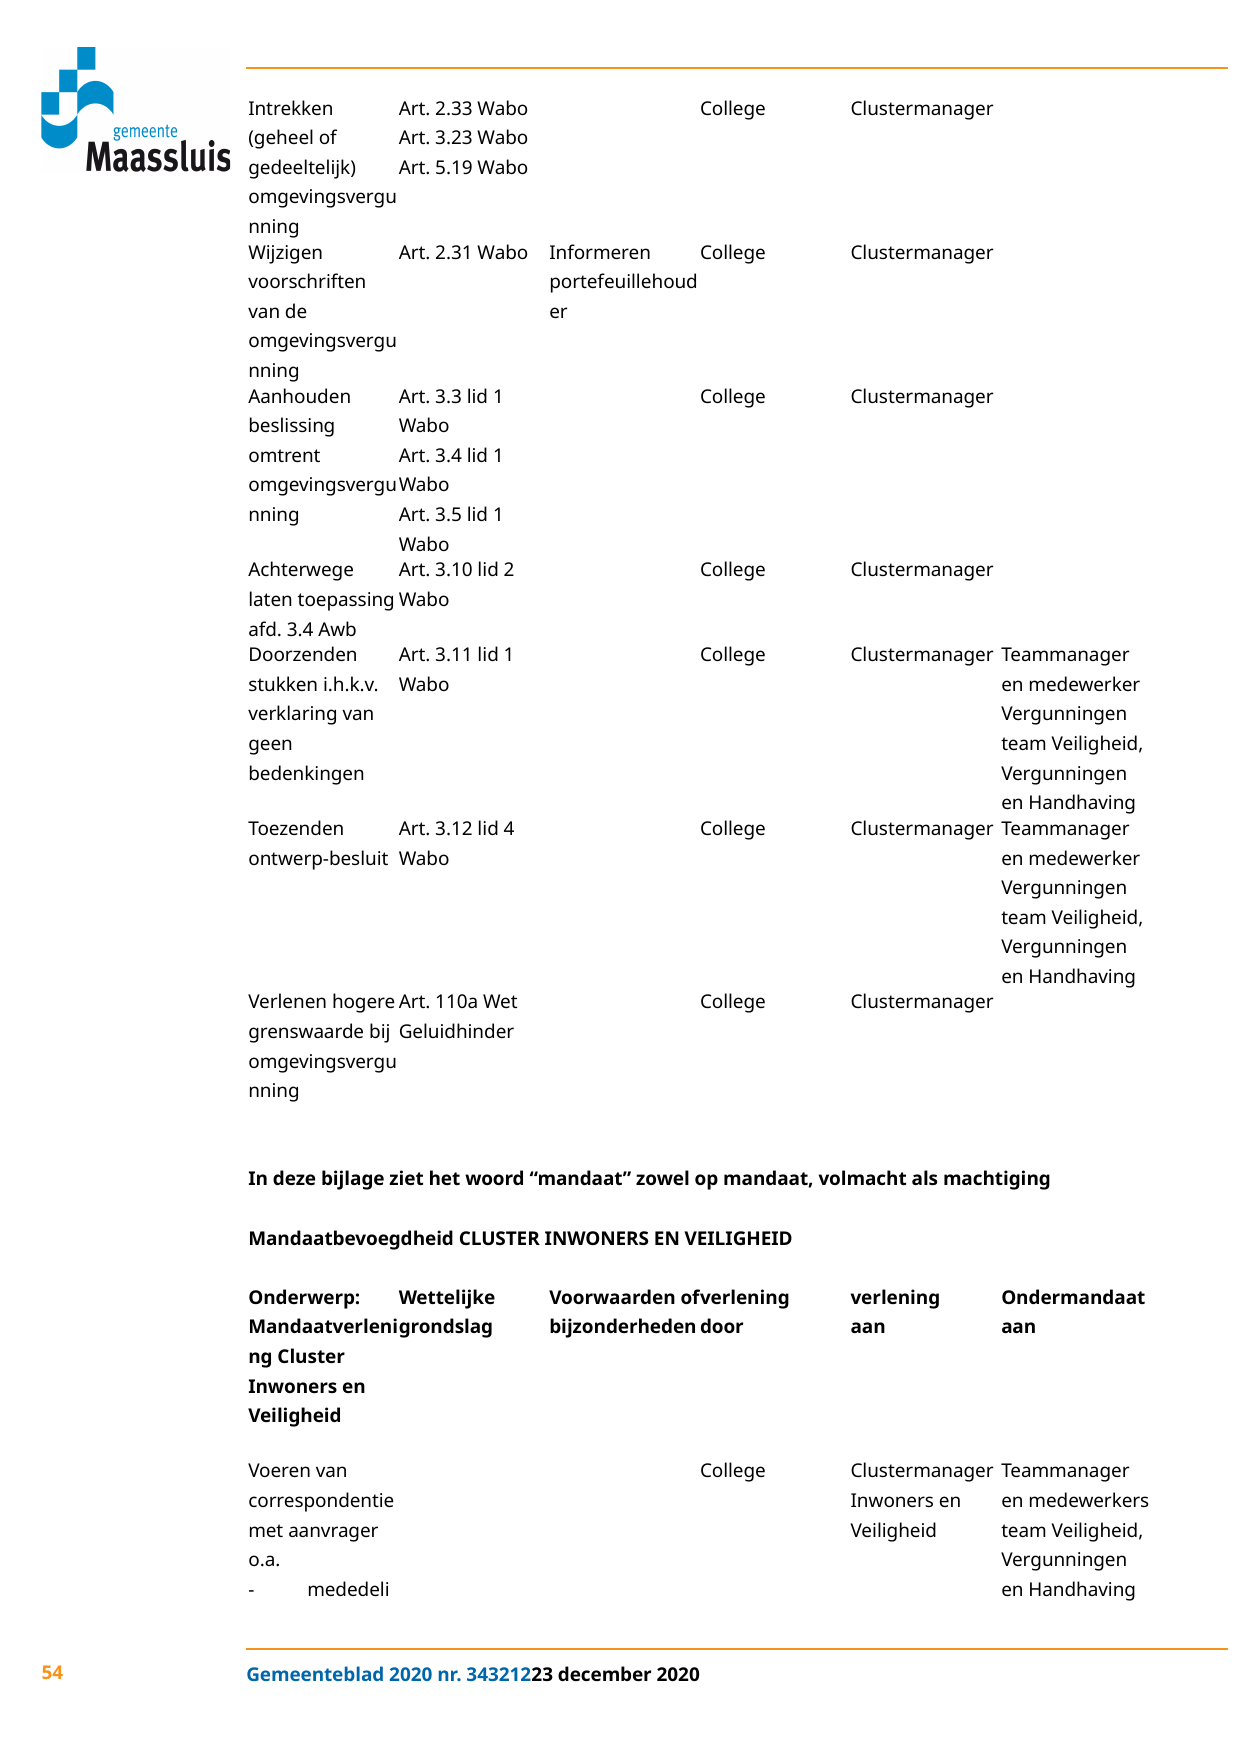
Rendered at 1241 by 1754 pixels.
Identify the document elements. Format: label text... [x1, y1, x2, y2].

table_cell College [700, 557, 850, 641]
table_cell [1001, 383, 1152, 557]
picture [41, 47, 77, 92]
table_cell [549, 641, 700, 815]
table_cell College [700, 641, 850, 815]
table_cell Achterwege laten toepassing afd. 3.4 Awb [248, 557, 398, 641]
table_header verlening door [700, 1284, 850, 1458]
table_cell College [700, 989, 850, 1103]
table_cell Clustermanager [850, 557, 1001, 641]
picture [41, 47, 231, 172]
table_cell [1001, 557, 1152, 641]
table_cell Clustermanager [850, 989, 1001, 1103]
table_cell [549, 989, 700, 1103]
table_cell [549, 95, 700, 239]
table_cell Teammanager en medewerker Vergunningen team Veiligheid, Vergunningen en Handhaving [1001, 815, 1152, 989]
table_cell Clustermanager [850, 383, 1001, 557]
table_cell Art. 3.11 lid 1 Wabo [399, 641, 549, 815]
table_cell Clustermanager [850, 815, 1001, 989]
table_header Wettelijke grondslag [399, 1284, 549, 1458]
table_cell Wijzigen voorschriften van de omgevingsvergunning [248, 239, 398, 383]
table_cell Clustermanager Inwoners en Veiligheid [850, 1458, 1001, 1602]
table_cell Doorzenden stukken i.h.k.v. verklaring van geen bedenkingen [248, 641, 398, 815]
table_header Ondermandaat aan [1001, 1284, 1152, 1458]
table_cell Art. 3.12 lid 4 Wabo [399, 815, 549, 989]
table_cell College [700, 1458, 850, 1602]
table_cell Teammanager en medewerkers team Veiligheid, Vergunningen en Handhaving [1001, 1458, 1152, 1602]
table_cell Art. 2.31 Wabo [399, 239, 549, 383]
table_header Onderwerp: Mandaatverlening Cluster Inwoners en Veiligheid [248, 1284, 398, 1458]
table_cell College [700, 239, 850, 383]
table_cell [399, 1458, 549, 1602]
table_cell Art. 3.3 lid 1 Wabo Art. 3.4 lid 1 Wabo Art. 3.5 lid 1 Wabo [399, 383, 549, 557]
text Mandaatbevoegdheid CLUSTER INWONERS EN VEILIGHEID [248, 1225, 1152, 1251]
table_cell Informeren portefeuillehouder [549, 239, 700, 383]
table_cell Art. 2.33 Wabo Art. 3.23 Wabo Art. 5.19 Wabo [399, 95, 549, 239]
table_cell [549, 1458, 700, 1602]
table_cell Clustermanager [850, 95, 1001, 239]
table_cell Verlenen hogere grenswaarde bij omgevingsvergunning [248, 989, 398, 1103]
table_cell College [700, 383, 850, 557]
table_cell College [700, 815, 850, 989]
text In deze bijlage ziet het woord “mandaat” zowel op mandaat, volmacht als machtiging [248, 1166, 1152, 1191]
table_cell Art. 110a Wet Geluidhinder [399, 989, 549, 1103]
table_cell [1001, 95, 1152, 239]
table_cell College [700, 95, 850, 239]
table_header verlening aan [850, 1284, 1001, 1458]
table_cell [549, 383, 700, 557]
table_cell Aanhouden beslissing omtrent omgevingsvergunning [248, 383, 398, 557]
table_cell Toezenden ontwerp-besluit [248, 815, 398, 989]
table_cell [549, 815, 700, 989]
table_cell [1001, 989, 1152, 1103]
table_cell [1001, 239, 1152, 383]
table_header Voorwaarden of bijzonderheden [549, 1284, 700, 1458]
table_cell Clustermanager [850, 239, 1001, 383]
table_cell Intrekken (geheel of gedeeltelijk) omgevingsvergunning [248, 95, 398, 239]
table_cell Teammanager en medewerker Vergunningen team Veiligheid, Vergunningen en Handhaving [1001, 641, 1152, 815]
table_cell [549, 557, 700, 641]
table_cell Voeren van correspondentie met aanvrager o.a. mededeli [248, 1458, 398, 1602]
table_cell Art. 3.10 lid 2 Wabo [399, 557, 549, 641]
table_cell Clustermanager [850, 641, 1001, 815]
